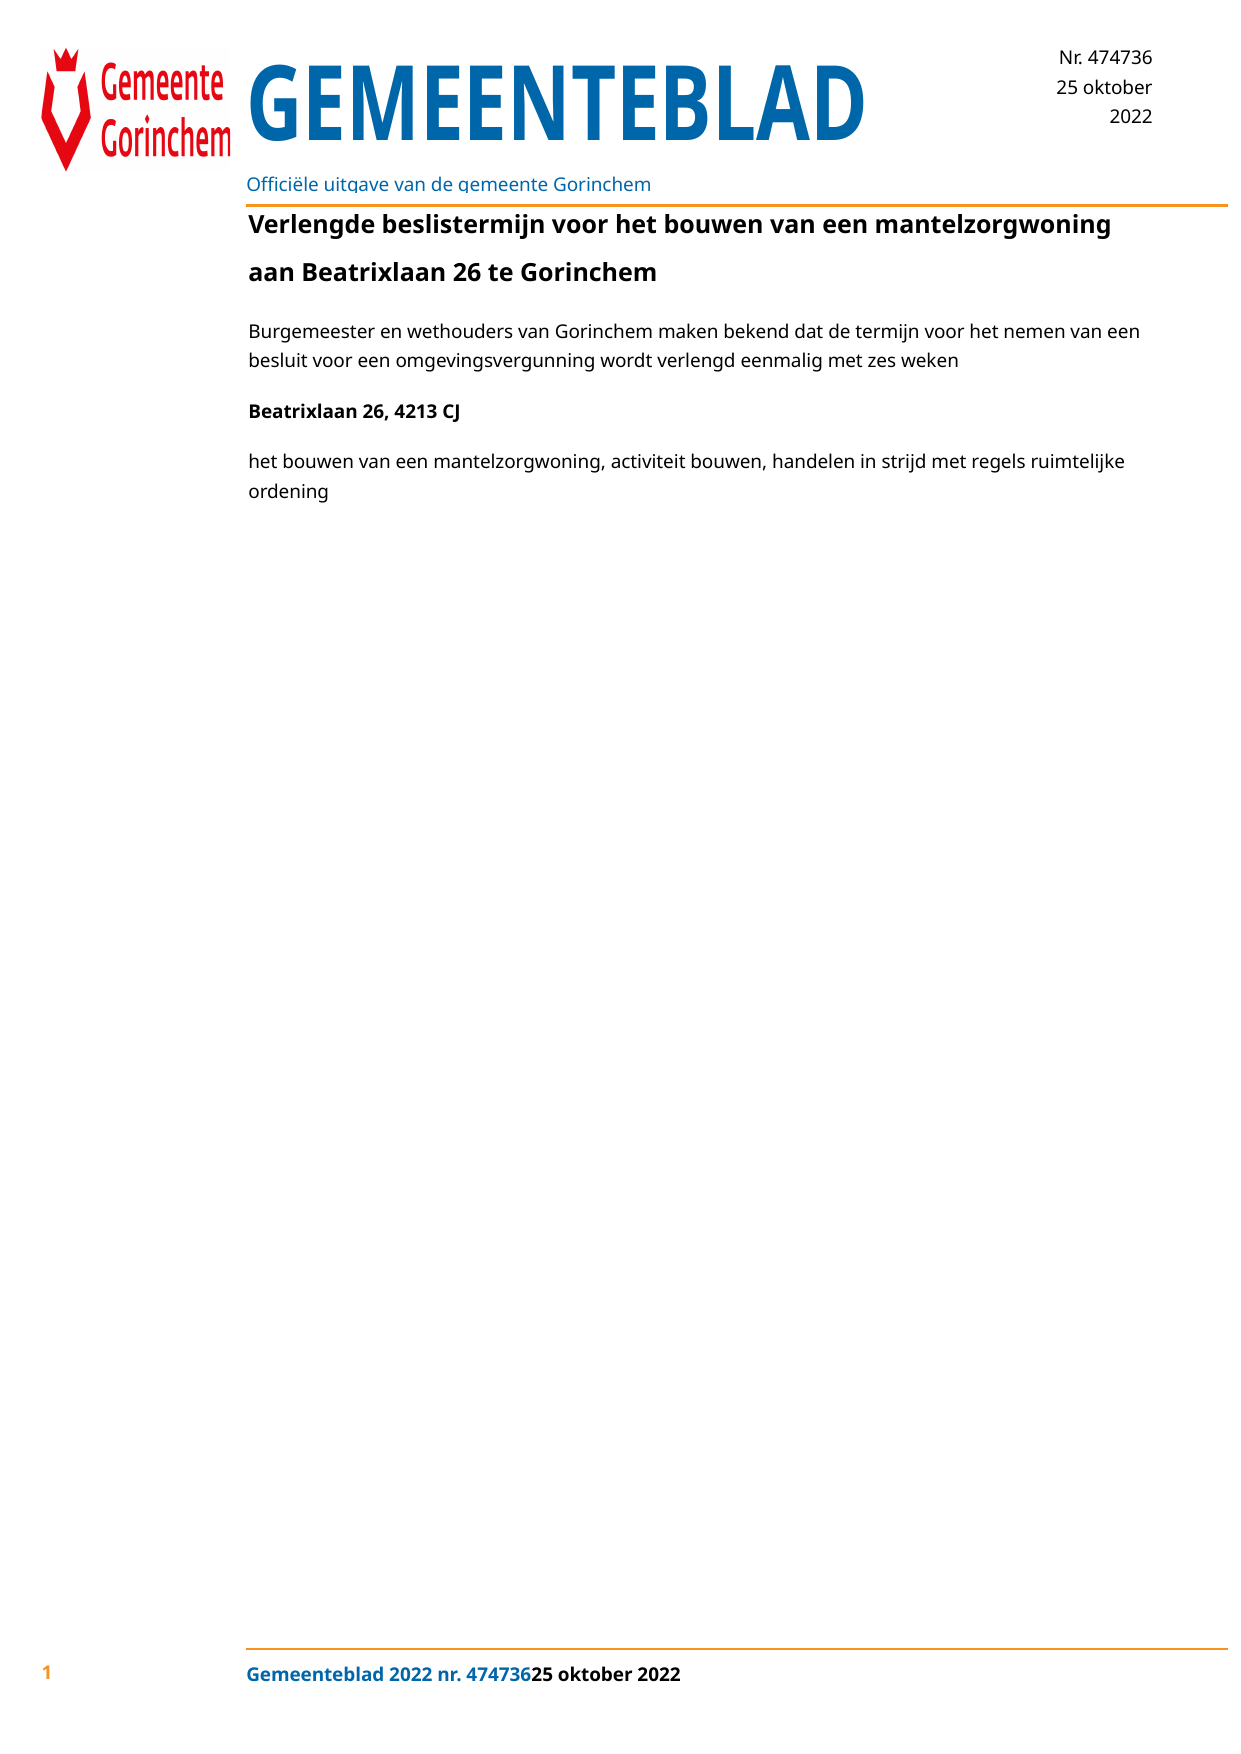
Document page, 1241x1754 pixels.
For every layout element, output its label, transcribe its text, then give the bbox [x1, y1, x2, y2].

text Beatrixlaan 26, 4213 CJ [248, 398, 1152, 424]
picture [41, 47, 231, 172]
text het bouwen van een mantelzorgwoning, activiteit bouwen, handelen in strijd met regels ruimtelijke ordening [248, 448, 1152, 504]
text Burgemeester en wethouders van Gorinchem maken bekend dat de termijn voor het nemen van een besluit voor een omgevingsvergunning wordt verlengd eenmalig met zes weken [248, 318, 1152, 373]
text Verlengde beslistermijn voor het bouwen van een mantelzorgwoning aan Beatrixlaan 26 te Gorinchem [248, 207, 1152, 288]
